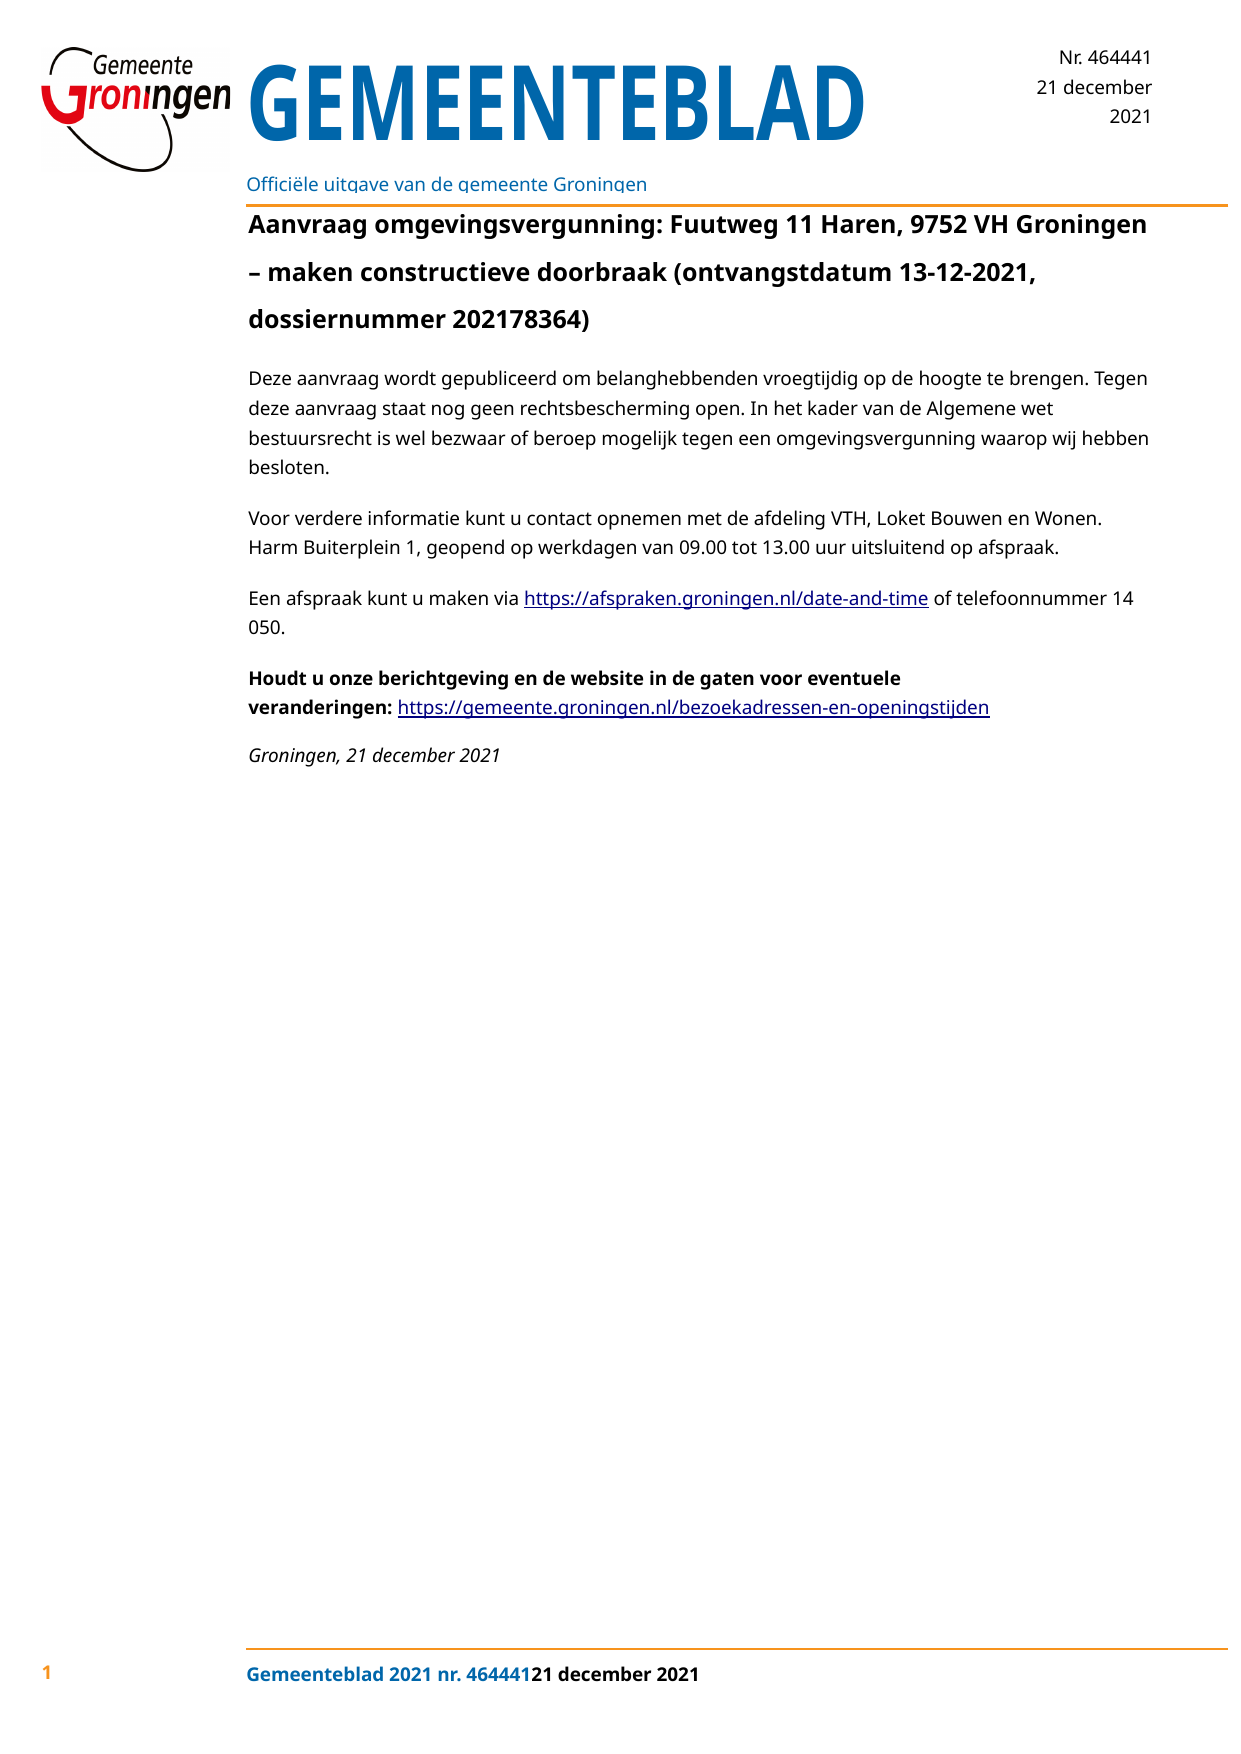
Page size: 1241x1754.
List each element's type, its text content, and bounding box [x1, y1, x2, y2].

text Houdt u onze berichtgeving en de website in de gaten voor eventuele veranderingen: https://gemeente.groningen.nl/bezoekadressen-en-openingstijden [248, 665, 1152, 720]
text Een afspraak kunt u maken via https://afspraken.groningen.nl/date-and-time of telefoonnummer 14 050. [248, 585, 1152, 640]
text Deze aanvraag wordt gepubliceerd om belanghebbenden vroegtijdig op de hoogte te brengen. Tegen deze aanvraag staat nog geen rechtsbescherming open. In het kader van de Algemene wet bestuursrecht is wel bezwaar of beroep mogelijk tegen een omgevingsvergunning waarop wij hebben besloten. [248, 366, 1152, 480]
text Voor verdere informatie kunt u contact opnemen met de afdeling VTH, Loket Bouwen en Wonen. Harm Buiterplein 1, geopend op werkdagen van 09.00 tot 13.00 uur uitsluitend op afspraak. [248, 505, 1152, 560]
text Aanvraag omgevingsvergunning: Fuutweg 11 Haren, 9752 VH Groningen – maken constructieve doorbraak (ontvangstdatum 13-12-2021, dossiernummer 202178364) [248, 207, 1152, 336]
picture [41, 47, 231, 172]
text Groningen, 21 december 2021 [248, 742, 1152, 768]
